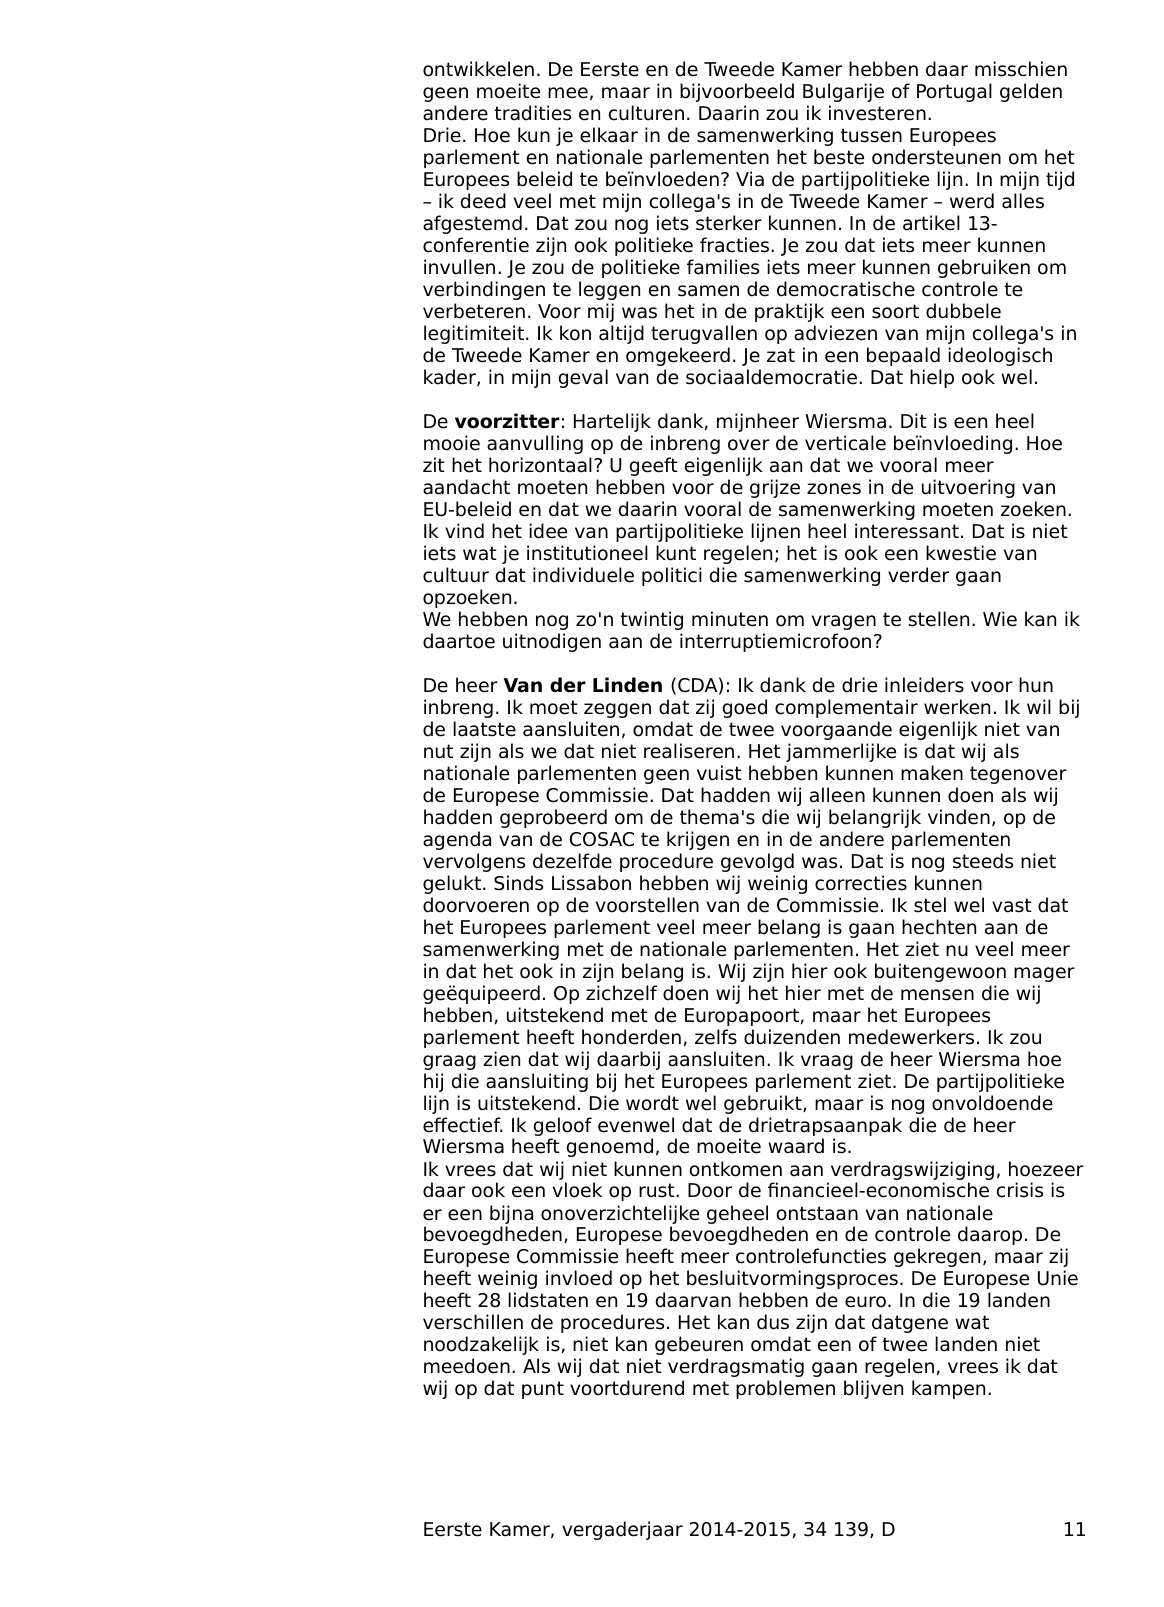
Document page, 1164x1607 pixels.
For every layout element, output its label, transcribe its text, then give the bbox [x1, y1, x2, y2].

text De heer Van der Linden (CDA): Ik dank de drie inleiders voor hun inbreng. Ik moet zeggen dat zij goed complementair werken. Ik wil bij de laatste aansluiten, omdat de twee voorgaande eigenlijk niet van nut zijn als we dat niet realiseren. Het jammerlijke is dat wij als nationale parlementen geen vuist hebben kunnen maken tegenover de Europese Commissie. Dat hadden wij alleen kunnen doen als wij hadden geprobeerd om de thema's die wij belangrijk vinden, op de agenda van de COSAC te krijgen en in de andere parlementen vervolgens dezelfde procedure gevolgd was. Dat is nog steeds niet gelukt. Sinds Lissabon hebben wij weinig correcties kunnen doorvoeren op de voorstellen van de Commissie. Ik stel wel vast dat het Europees parlement veel meer belang is gaan hechten aan de samenwerking met de nationale parlementen. Het ziet nu veel meer in dat het ook in zijn belang is. Wij zijn hier ook buitengewoon mager geëquipeerd. Op zichzelf doen wij het hier met de mensen die wij hebben, uitstekend met de Europapoort, maar het Europees parlement heeft honderden, zelfs duizenden medewerkers. Ik zou graag zien dat wij daarbij aansluiten. Ik vraag de heer Wiersma hoe hij die aansluiting bij het Europees parlement ziet. De partijpolitieke lijn is uitstekend. Die wordt wel gebruikt, maar is nog onvoldoende effectief. Ik geloof evenwel dat de drietrapsaanpak die de heer Wiersma heeft genoemd, de moeite waard is. [422, 675, 1087, 1158]
text De voorzitter: Hartelijk dank, mijnheer Wiersma. Dit is een heel mooie aanvulling op de inbreng over de verticale beïnvloeding. Hoe zit het horizontaal? U geeft eigenlijk aan dat we vooral meer aandacht moeten hebben voor de grijze zones in de uitvoering van EU-beleid en dat we daarin vooral de samenwerking moeten zoeken. [422, 411, 1087, 521]
text Ik vrees dat wij niet kunnen ontkomen aan verdragswijziging, hoezeer daar ook een vloek op rust. Door de financieel-economische crisis is er een bijna onoverzichtelijke geheel ontstaan van nationale bevoegdheden, Europese bevoegdheden en de controle daarop. De Europese Commissie heeft meer controlefuncties gekregen, maar zij heeft weinig invloed op het besluitvormingsproces. De Europese Unie heeft 28 lidstaten en 19 daarvan hebben de euro. In die 19 landen verschillen de procedures. Het kan dus zijn dat datgene wat noodzakelijk is, niet kan gebeuren omdat een of twee landen niet meedoen. Als wij dat niet verdragsmatig gaan regelen, vrees ik dat wij op dat punt voortdurend met problemen blijven kampen. [422, 1158, 1087, 1400]
text Ik vind het idee van partijpolitieke lijnen heel interessant. Dat is niet iets wat je institutioneel kunt regelen; het is ook een kwestie van cultuur dat individuele politici die samenwerking verder gaan opzoeken. [422, 521, 1087, 609]
text Drie. Hoe kun je elkaar in de samenwerking tussen Europees parlement en nationale parlementen het beste ondersteunen om het Europees beleid te beïnvloeden? Via de partijpolitieke lijn. In mijn tijd – ik deed veel met mijn collega's in de Tweede Kamer – werd alles afgestemd. Dat zou nog iets sterker kunnen. In de artikel 13-conferentie zijn ook politieke fracties. Je zou dat iets meer kunnen invullen. Je zou de politieke families iets meer kunnen gebruiken om verbindingen te leggen en samen de democratische controle te verbeteren. Voor mij was het in de praktijk een soort dubbele legitimiteit. Ik kon altijd terugvallen op adviezen van mijn collega's in de Tweede Kamer en omgekeerd. Je zat in een bepaald ideologisch kader, in mijn geval van de sociaaldemocratie. Dat hielp ook wel. [422, 125, 1087, 389]
text ontwikkelen. De Eerste en de Tweede Kamer hebben daar misschien geen moeite mee, maar in bijvoorbeeld Bulgarije of Portugal gelden andere tradities en culturen. Daarin zou ik investeren. [422, 59, 1087, 125]
text We hebben nog zo'n twintig minuten om vragen te stellen. Wie kan ik daartoe uitnodigen aan de interruptiemicrofoon? [422, 609, 1087, 653]
